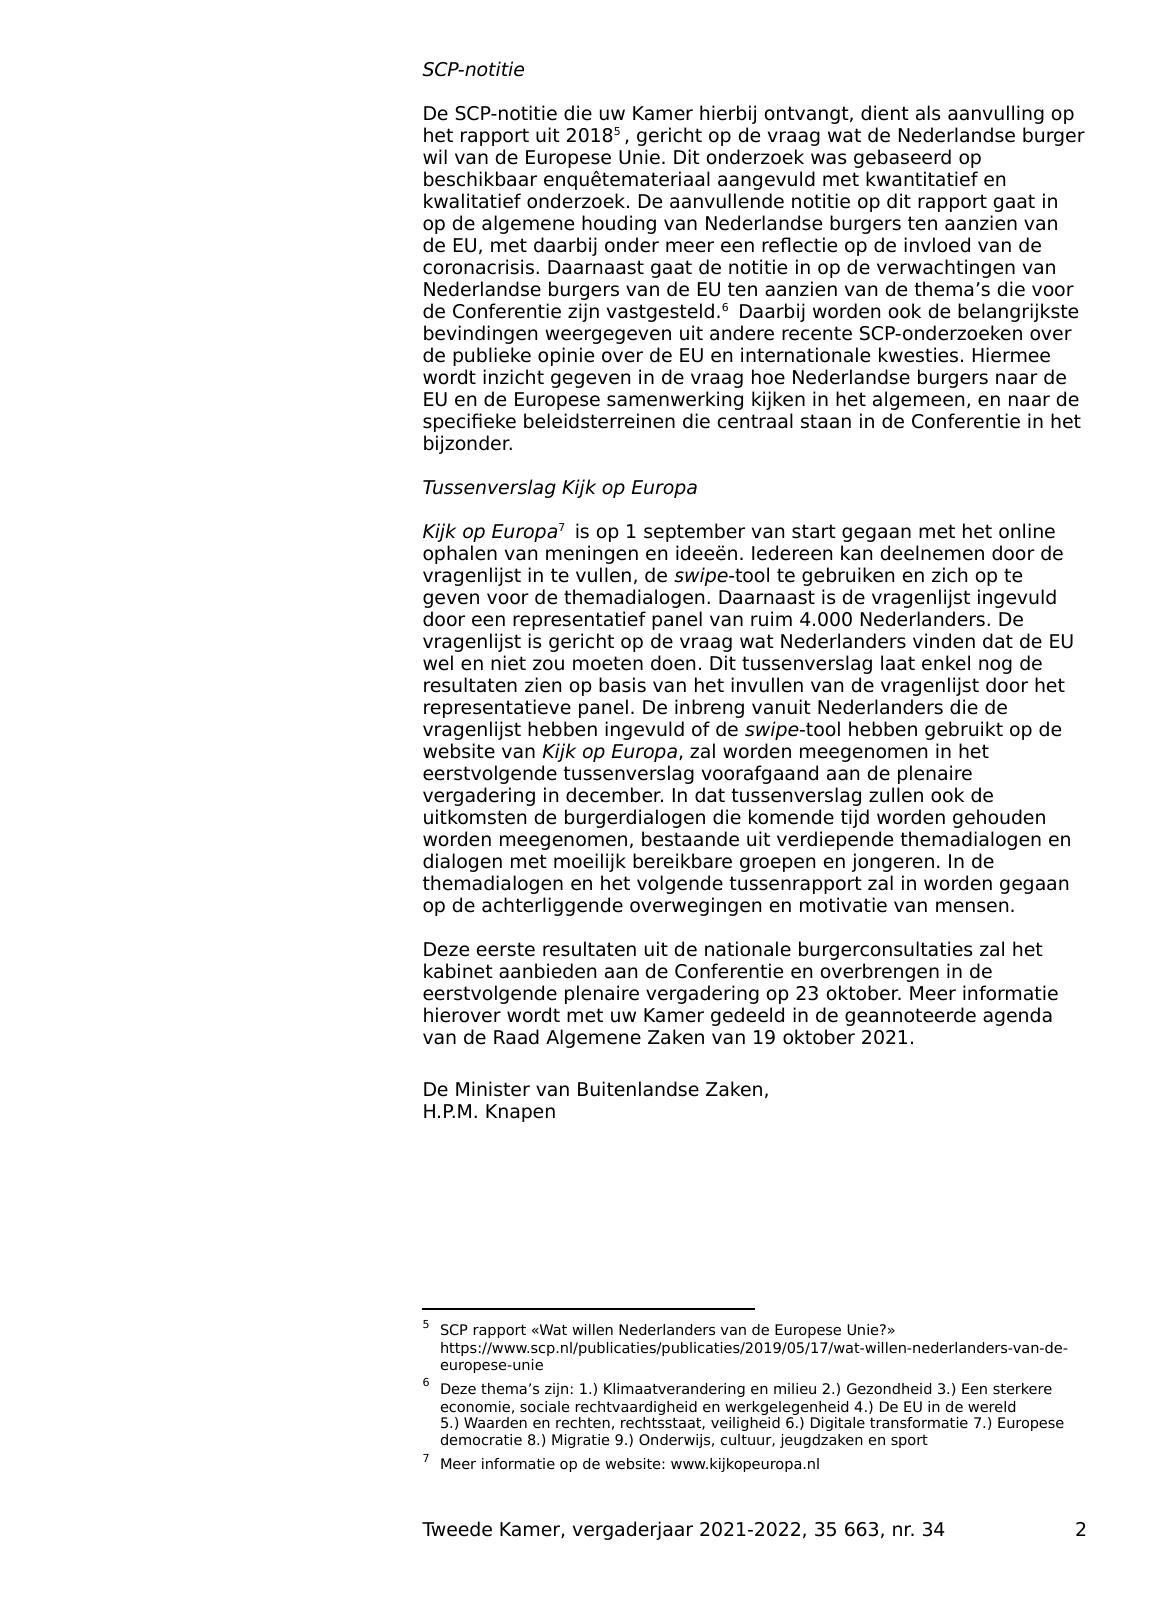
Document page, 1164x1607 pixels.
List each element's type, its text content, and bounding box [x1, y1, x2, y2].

text Deze thema’s zijn: 1.) Klimaatverandering en milieu 2.) Gezondheid 3.) Een sterkere economie, sociale rechtvaardigheid en werkgelegenheid 4.) De EU in de wereld 5.) Waarden en rechten, rechtsstaat, veiligheid 6.) Digitale transformatie 7.) Europese democratie 8.) Migratie 9.) Onderwijs, cultuur, jeugdzaken en sport [422, 1377, 1087, 1449]
text Deze eerste resultaten uit de nationale burgerconsultaties zal het kabinet aanbieden aan de Conferentie en overbrengen in de eerstvolgende plenaire vergadering op 23 oktober. Meer informatie hierover wordt met uw Kamer gedeeld in de geannoteerde agenda van de Raad Algemene Zaken van 19 oktober 2021. [422, 939, 1087, 1049]
subtitle SCP-notitie [422, 59, 1087, 81]
subtitle Tussenverslag Kijk op Europa [422, 477, 1087, 499]
text Meer informatie op de website: www.kijkopeuropa.nl [422, 1452, 1087, 1474]
text Kijk op Europa is op 1 september van start gegaan met het online ophalen van meningen en ideeën. Iedereen kan deelnemen door de vragenlijst in te vullen, de swipe-tool te gebruiken en zich op te geven voor de themadialogen. Daarnaast is de vragenlijst ingevuld door een representatief panel van ruim 4.000 Nederlanders. De vragenlijst is gericht op de vraag wat Nederlanders vinden dat de EU wel en niet zou moeten doen. Dit tussenverslag laat enkel nog de resultaten zien op basis van het invullen van de vragenlijst door het representatieve panel. De inbreng vanuit Nederlanders die de vragenlijst hebben ingevuld of de swipe-tool hebben gebruikt op de website van Kijk op Europa, zal worden meegenomen in het eerstvolgende tussenverslag voorafgaand aan de plenaire vergadering in december. In dat tussenverslag zullen ook de uitkomsten de burgerdialogen die komende tijd worden gehouden worden meegenomen, bestaande uit verdiepende themadialogen en dialogen met moeilijk bereikbare groepen en jongeren. In de themadialogen en het volgende tussenrapport zal in worden gegaan op de achterliggende overwegingen en motivatie van mensen. [422, 521, 1087, 917]
text De Minister van Buitenlandse Zaken, H.P.M. Knapen [422, 1079, 1087, 1123]
text De SCP-notitie die uw Kamer hierbij ontvangt, dient als aanvulling op het rapport uit 2018, gericht op de vraag wat de Nederlandse burger wil van de Europese Unie. Dit onderzoek was gebaseerd op beschikbaar enquêtemateriaal aangevuld met kwantitatief en kwalitatief onderzoek. De aanvullende notitie op dit rapport gaat in op de algemene houding van Nederlandse burgers ten aanzien van de EU, met daarbij onder meer een reflectie op de invloed van de coronacrisis. Daarnaast gaat de notitie in op de verwachtingen van Nederlandse burgers van de EU ten aanzien van de thema’s die voor de Conferentie zijn vastgesteld. Daarbij worden ook de belangrijkste bevindingen weergegeven uit andere recente SCP-onderzoeken over de publieke opinie over de EU en internationale kwesties. Hiermee wordt inzicht gegeven in de vraag hoe Nederlandse burgers naar de EU en de Europese samenwerking kijken in het algemeen, en naar de specifieke beleidsterreinen die centraal staan in de Conferentie in het bijzonder. [422, 103, 1087, 455]
text SCP rapport «Wat willen Nederlanders van de Europese Unie?» https://www.scp.nl/publicaties/publicaties/2019/05/17/wat-willen-nederlanders-van-de-europese-unie [422, 1318, 1087, 1374]
